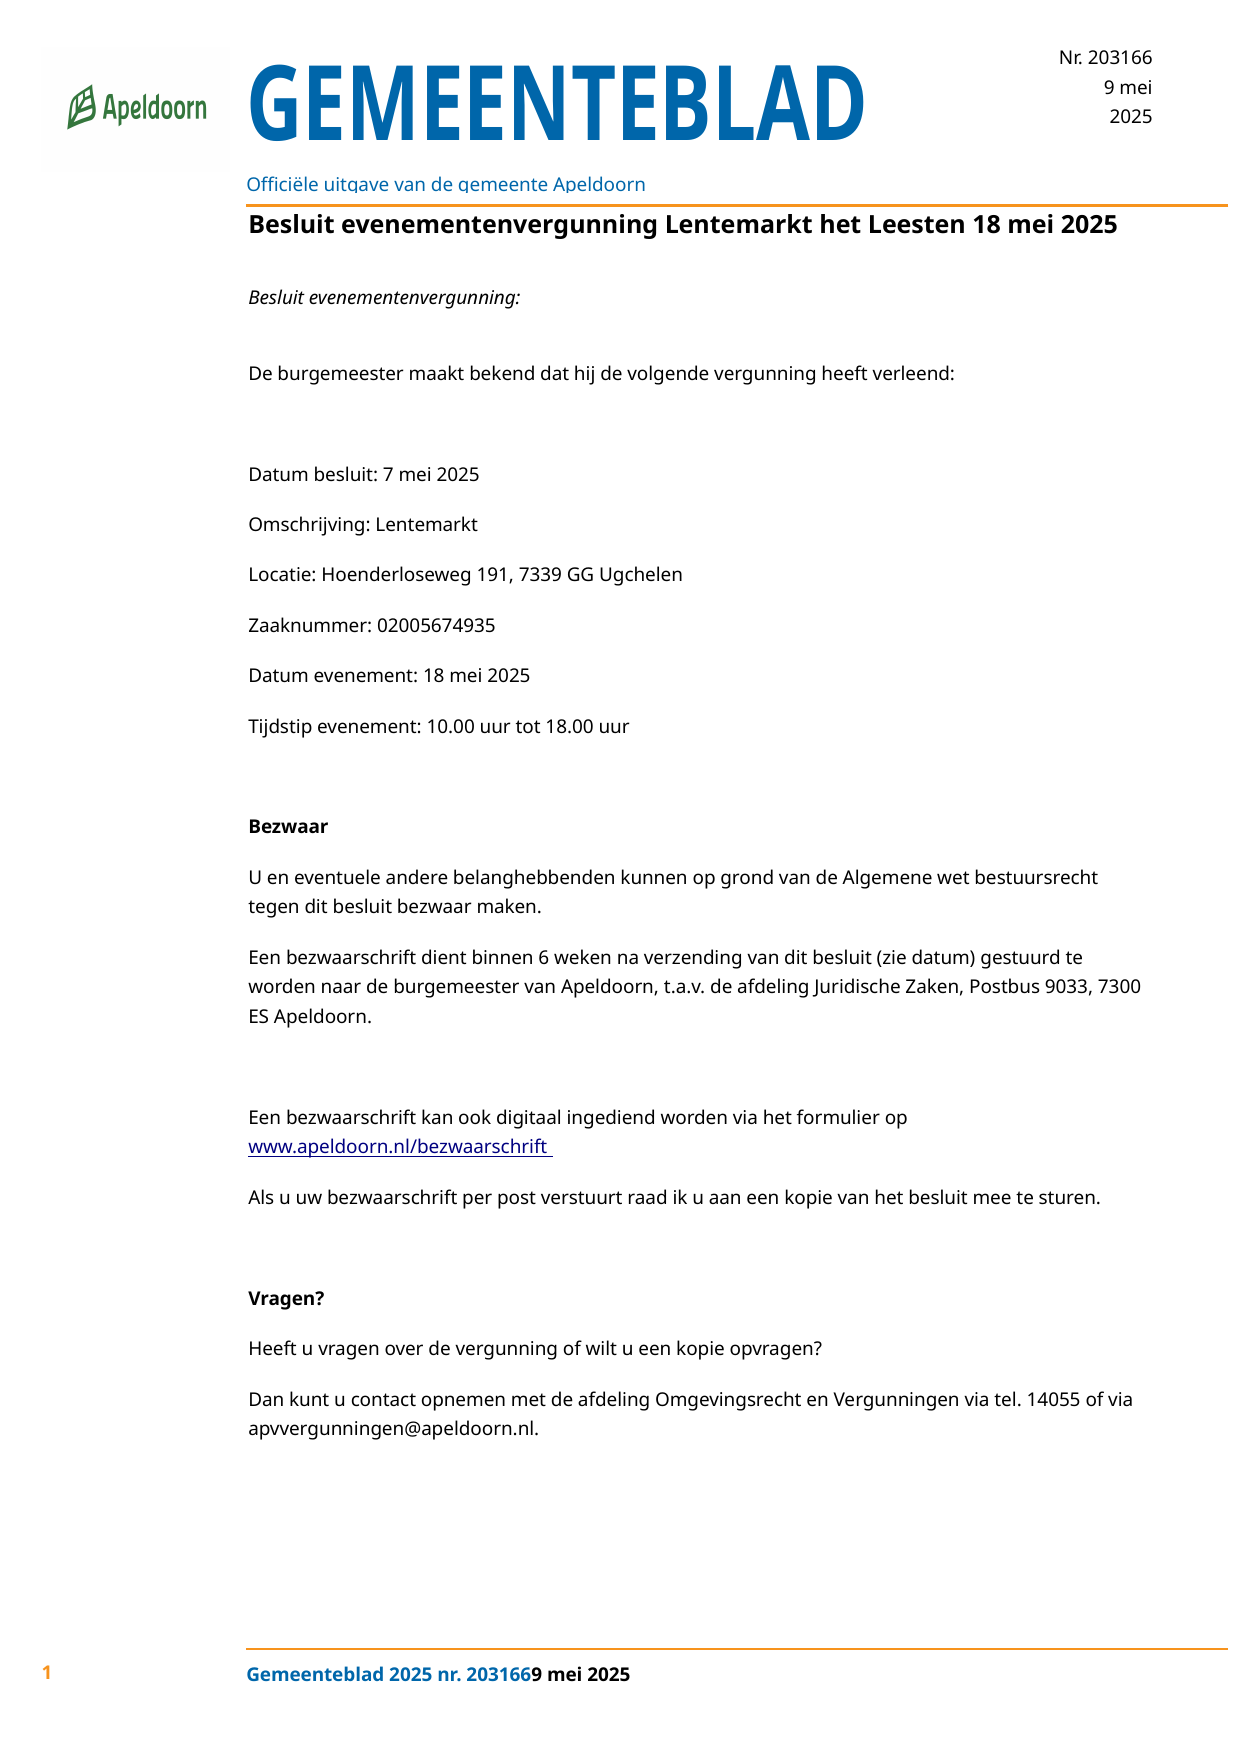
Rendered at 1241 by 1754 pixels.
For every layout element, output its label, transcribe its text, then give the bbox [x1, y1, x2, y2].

text Besluit evenementenvergunning Lentemarkt het Leesten 18 mei 2025 [248, 207, 1152, 241]
text Locatie: Hoenderloseweg 191, 7339 GG Ugchelen [248, 562, 1152, 587]
text Een bezwaarschrift kan ook digitaal ingediend worden via het formulier op www.apeldoorn.nl/bezwaarschrift [248, 1104, 1152, 1159]
text De burgemeester maakt bekend dat hij de volgende vergunning heeft verleend: [248, 360, 1152, 386]
text Vragen? [248, 1285, 1152, 1311]
text Zaaknummer: 02005674935 [248, 612, 1152, 638]
text Een bezwaarschrift dient binnen 6 weken na verzending van dit besluit (zie datum) gestuurd te worden naar de burgemeester van Apeldoorn, t.a.v. de afdeling Juridische Zaken, Postbus 9033, 7300 ES Apeldoorn. [248, 944, 1152, 1029]
picture [41, 47, 231, 172]
text Datum besluit: 7 mei 2025 [248, 461, 1152, 487]
text Datum evenement: 18 mei 2025 [248, 662, 1152, 688]
text Bezwaar [248, 814, 1152, 839]
text Omschrijving: Lentemarkt [248, 511, 1152, 537]
text Heeft u vragen over de vergunning of wilt u een kopie opvragen? [248, 1335, 1152, 1361]
text Als u uw bezwaarschrift per post verstuurt raad ik u aan een kopie van het besluit mee te sturen. [248, 1184, 1152, 1210]
text Tijdstip evenement: 10.00 uur tot 18.00 uur [248, 713, 1152, 739]
text Dan kunt u contact opnemen met de afdeling Omgevingsrecht en Vergunningen via tel. 14055 of via apvvergunningen@apeldoorn.nl. [248, 1386, 1152, 1441]
text Besluit evenementenvergunning: [248, 284, 1152, 309]
text U en eventuele andere belanghebbenden kunnen op grond van de Algemene wet bestuursrecht tegen dit besluit bezwaar maken. [248, 864, 1152, 919]
